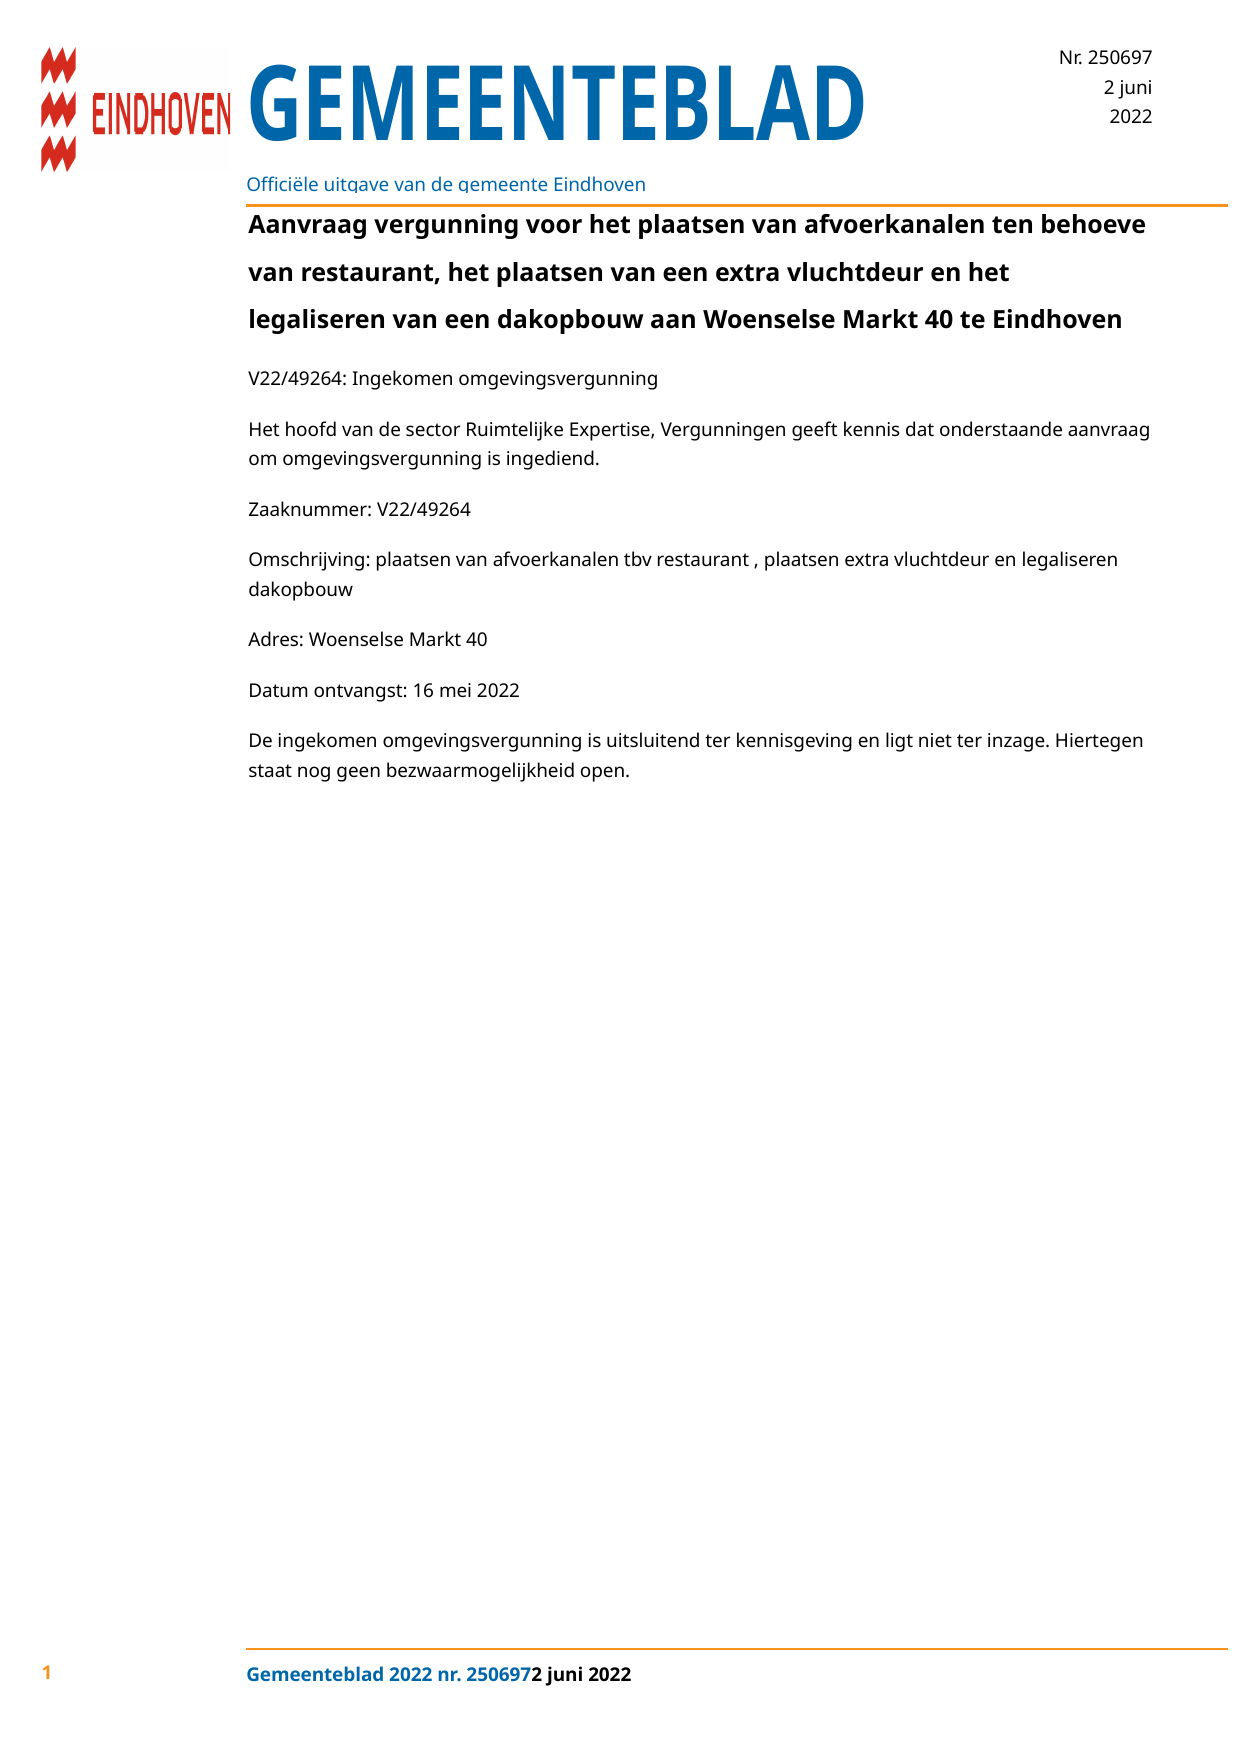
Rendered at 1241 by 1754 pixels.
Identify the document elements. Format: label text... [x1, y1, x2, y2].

text Datum ontvangst: 16 mei 2022 [248, 677, 1152, 702]
text Zaaknummer: V22/49264 [248, 496, 1152, 522]
picture [41, 47, 231, 172]
text V22/49264: Ingekomen omgevingsvergunning [248, 366, 1152, 391]
text Aanvraag vergunning voor het plaatsen van afvoerkanalen ten behoeve van restaurant, het plaatsen van een extra vluchtdeur en het legaliseren van een dakopbouw aan Woenselse Markt 40 te Eindhoven [248, 207, 1152, 336]
text Adres: Woenselse Markt 40 [248, 626, 1152, 652]
text De ingekomen omgevingsvergunning is uitsluitend ter kennisgeving en ligt niet ter inzage. Hiertegen staat nog geen bezwaarmogelijkheid open. [248, 727, 1152, 782]
text Het hoofd van de sector Ruimtelijke Expertise, Vergunningen geeft kennis dat onderstaande aanvraag om omgevingsvergunning is ingediend. [248, 416, 1152, 471]
text Omschrijving: plaatsen van afvoerkanalen tbv restaurant , plaatsen extra vluchtdeur en legaliseren dakopbouw [248, 546, 1152, 602]
